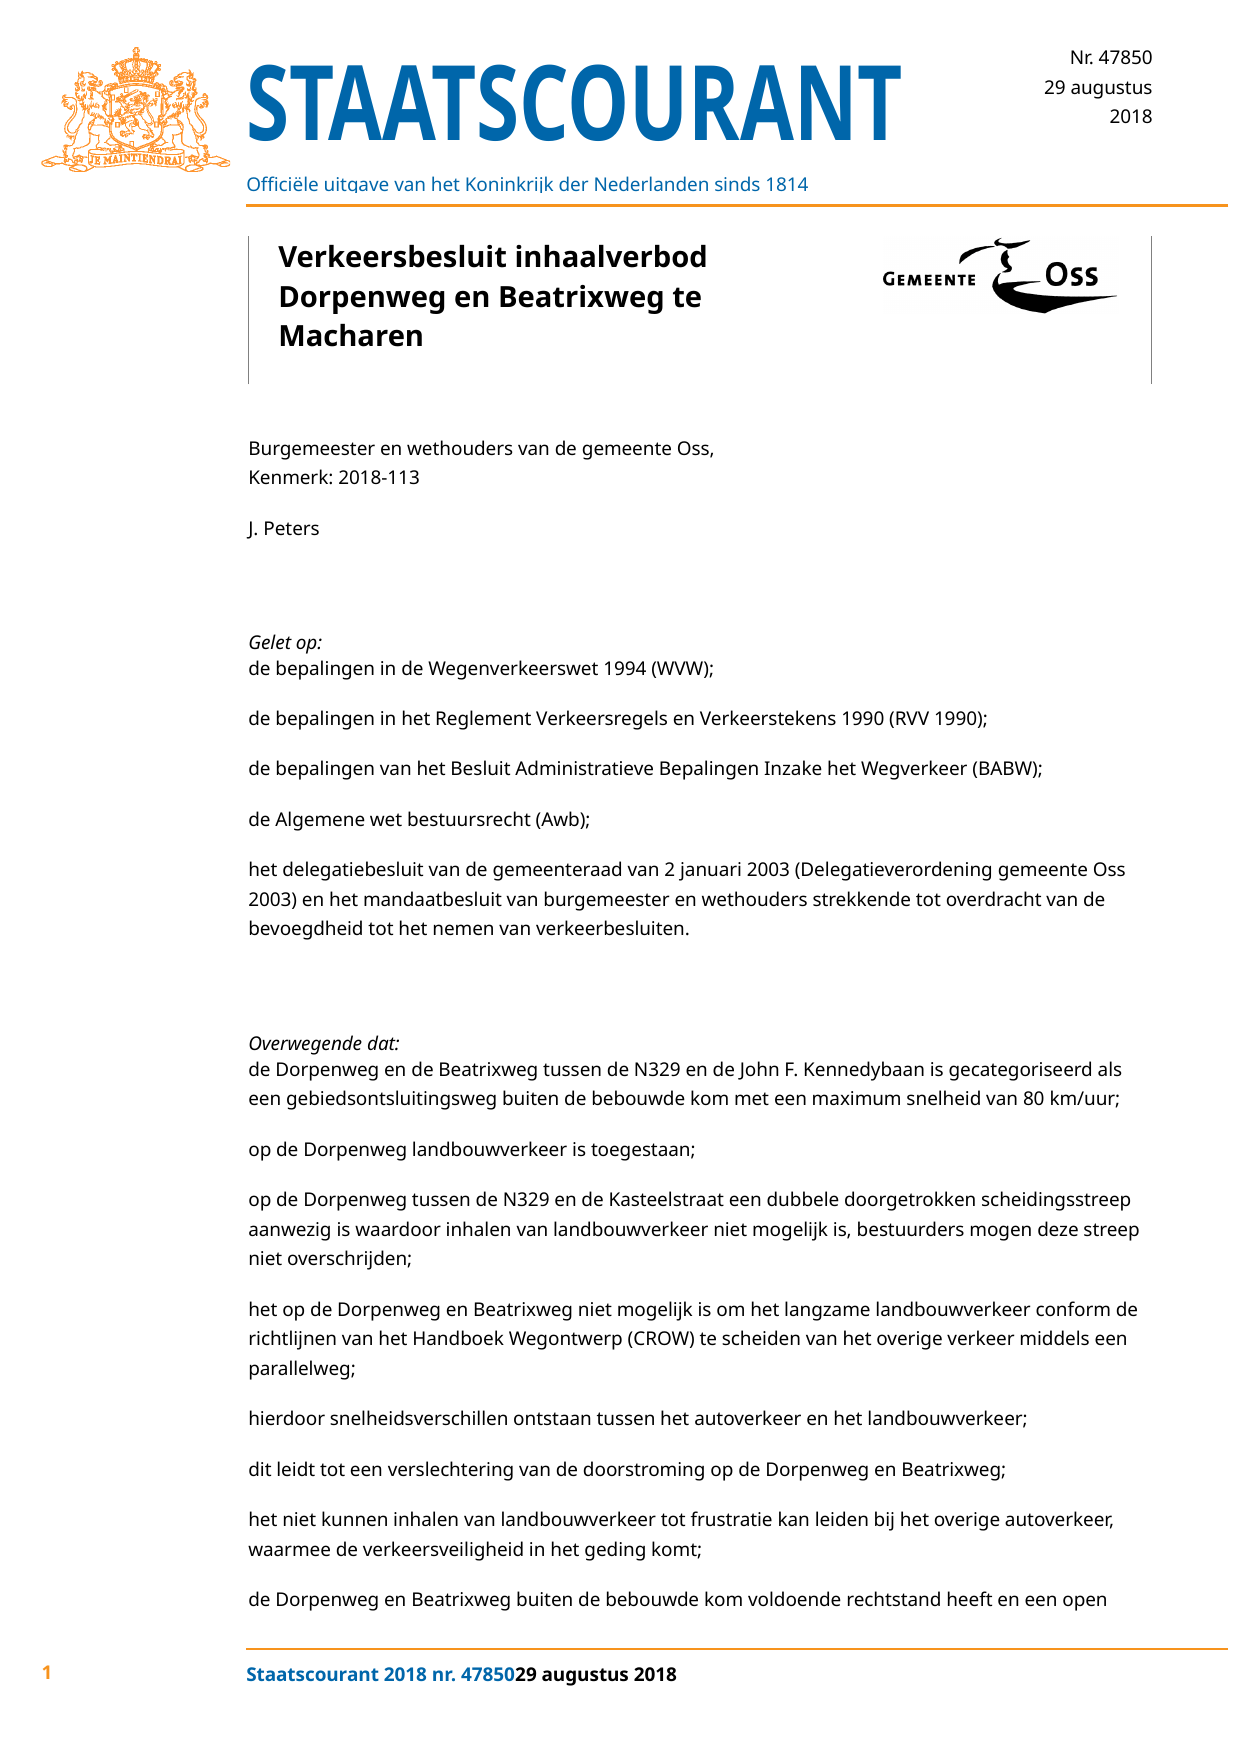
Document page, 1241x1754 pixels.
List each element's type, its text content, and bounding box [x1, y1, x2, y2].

text de bepalingen in het Reglement Verkeersregels en Verkeerstekens 1990 (RVV 1990); [248, 705, 1152, 731]
text J. Peters [248, 515, 1152, 540]
text Overwegende dat: [248, 1030, 1152, 1056]
table_header [850, 236, 1151, 384]
text de bepalingen van het Besluit Administratieve Bepalingen Inzake het Wegverkeer (BABW); [248, 756, 1152, 781]
picture [882, 236, 1119, 314]
text Gelet op: [248, 629, 1152, 655]
text hierdoor snelheidsverschillen ontstaan tussen het autoverkeer en het landbouwverkeer; [248, 1405, 1152, 1431]
text de Dorpenweg en Beatrixweg buiten de bebouwde kom voldoende rechtstand heeft en een open [248, 1586, 1152, 1612]
text het delegatiebesluit van de gemeenteraad van 2 januari 2003 (Delegatieverordening gemeente Oss 2003) en het mandaatbesluit van burgemeester en wethouders strekkende tot overdracht van de bevoegdheid tot het nemen van verkeerbesluiten. [248, 856, 1152, 941]
text het niet kunnen inhalen van landbouwverkeer tot frustratie kan leiden bij het overige autoverkeer, waarmee de verkeersveiligheid in het geding komt; [248, 1506, 1152, 1561]
table_header Verkeersbesluit inhaalverbod Dorpenweg en Beatrixweg te Macharen [249, 236, 850, 384]
text de Algemene wet bestuursrecht (Awb); [248, 806, 1152, 832]
text dit leidt tot een verslechtering van de doorstroming op de Dorpenweg en Beatrixweg; [248, 1456, 1152, 1481]
text Kenmerk: 2018-113 [248, 464, 1152, 490]
text de bepalingen in de Wegenverkeerswet 1994 (WVW); [248, 655, 1152, 681]
text op de Dorpenweg tussen de N329 en de Kasteelstraat een dubbele doorgetrokken scheidingsstreep aanwezig is waardoor inhalen van landbouwverkeer niet mogelijk is, bestuurders mogen deze streep niet overschrijden; [248, 1186, 1152, 1271]
text het op de Dorpenweg en Beatrixweg niet mogelijk is om het langzame landbouwverkeer conform de richtlijnen van het Handboek Wegontwerp (CROW) te scheiden van het overige verkeer middels een parallelweg; [248, 1296, 1152, 1381]
text de Dorpenweg en de Beatrixweg tussen de N329 en de John F. Kennedybaan is gecategoriseerd als een gebiedsontsluitingsweg buiten de bebouwde kom met een maximum snelheid van 80 km/uur; [248, 1056, 1152, 1111]
picture [41, 47, 231, 172]
text op de Dorpenweg landbouwverkeer is toegestaan; [248, 1136, 1152, 1161]
text Burgemeester en wethouders van de gemeente Oss, [248, 435, 1152, 460]
